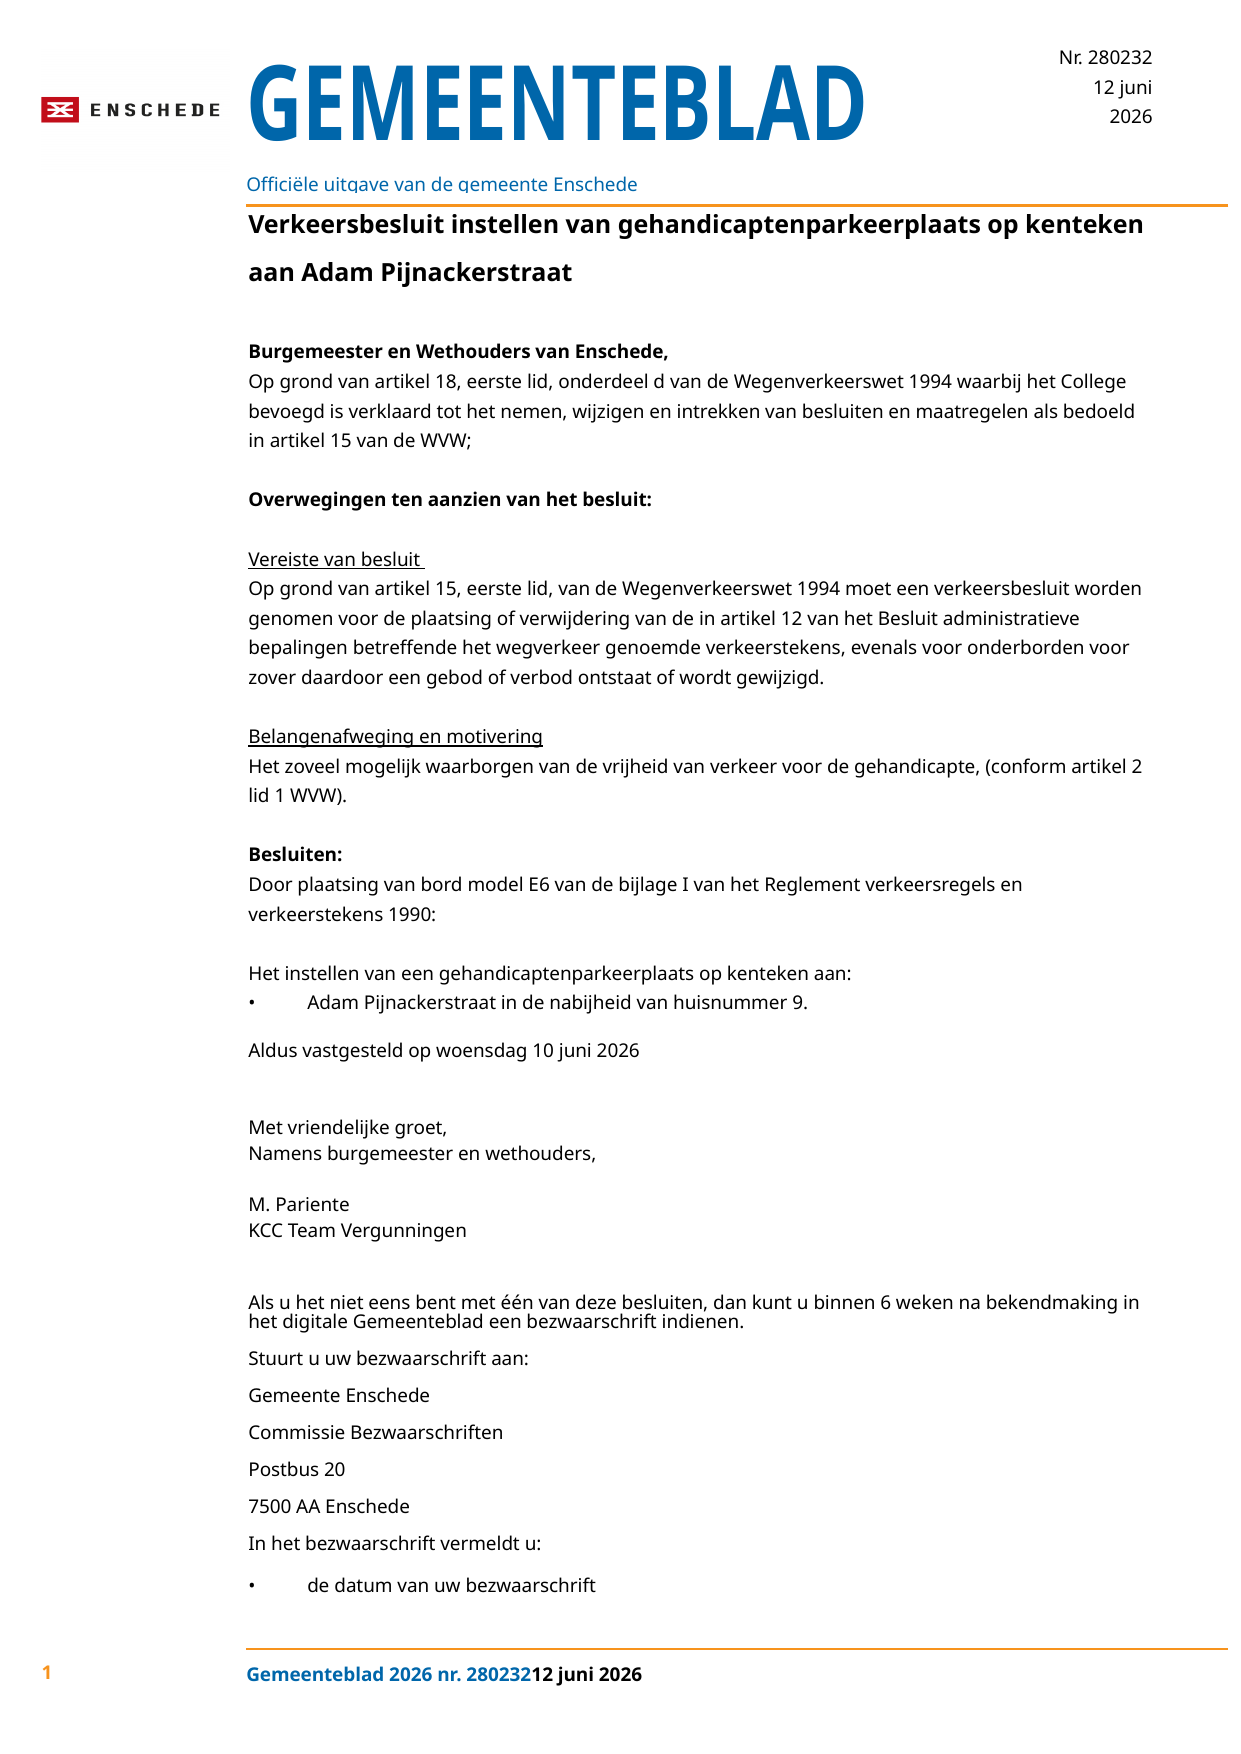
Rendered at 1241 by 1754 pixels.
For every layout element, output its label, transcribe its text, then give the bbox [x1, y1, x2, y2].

text Met vriendelijke groet, [248, 1114, 1152, 1140]
text 7500 AA Enschede [248, 1498, 1152, 1517]
text Aldus vastgesteld op woensdag 10 juni 2026 [248, 1037, 1152, 1063]
text Commissie Bezwaarschriften [248, 1424, 1152, 1443]
text Belangenafweging en motivering [248, 723, 1152, 749]
list de datum van uw bezwaarschrift [248, 1572, 1152, 1598]
text Overwegingen ten aanzien van het besluit: [248, 487, 1152, 512]
picture [41, 47, 231, 172]
text Namens burgemeester en wethouders, [248, 1140, 1152, 1166]
text Op grond van artikel 15, eerste lid, van de Wegenverkeerswet 1994 moet een verkeersbesluit worden genomen voor de plaatsing of verwijdering van de in artikel 12 van het Besluit administratieve bepalingen betreffende het wegverkeer genoemde verkeerstekens, evenals voor onderborden voor zover daardoor een gebod of verbod ontstaat of wordt gewijzigd. [248, 575, 1152, 690]
text Verkeersbesluit instellen van gehandicaptenparkeerplaats op kenteken aan Adam Pijnackerstraat [248, 207, 1152, 288]
text Besluiten: [248, 842, 1152, 867]
text Het zoveel mogelijk waarborgen van de vrijheid van verkeer voor de gehandicapte, (conform artikel 2 lid 1 WVW). [248, 753, 1152, 808]
list Adam Pijnackerstraat in de nabijheid van huisnummer 9. [248, 989, 1152, 1015]
text Op grond van artikel 18, eerste lid, onderdeel d van de Wegenverkeerswet 1994 waarbij het College bevoegd is verklaard tot het nemen, wijzigen en intrekken van besluiten en maatregelen als bedoeld in artikel 15 van de WVW; [248, 368, 1152, 453]
text Burgemeester en Wethouders van Enschede, [248, 339, 1152, 364]
text KCC Team Vergunningen [248, 1217, 1152, 1243]
text Het instellen van een gehandicaptenparkeerplaats op kenteken aan: [248, 960, 1152, 986]
text Door plaatsing van bord model E6 van de bijlage I van het Reglement verkeersregels en verkeerstekens 1990: [248, 871, 1152, 926]
text Gemeente Enschede [248, 1387, 1152, 1406]
text Als u het niet eens bent met één van deze besluiten, dan kunt u binnen 6 weken na bekendmaking in het digitale Gemeenteblad een bezwaarschrift indienen. [248, 1294, 1152, 1332]
text Postbus 20 [248, 1461, 1152, 1480]
text Stuurt u uw bezwaarschrift aan: [248, 1350, 1152, 1369]
text Vereiste van besluit [248, 546, 1152, 571]
text M. Pariente [248, 1192, 1152, 1217]
text In het bezwaarschrift vermeldt u: [248, 1535, 1152, 1554]
